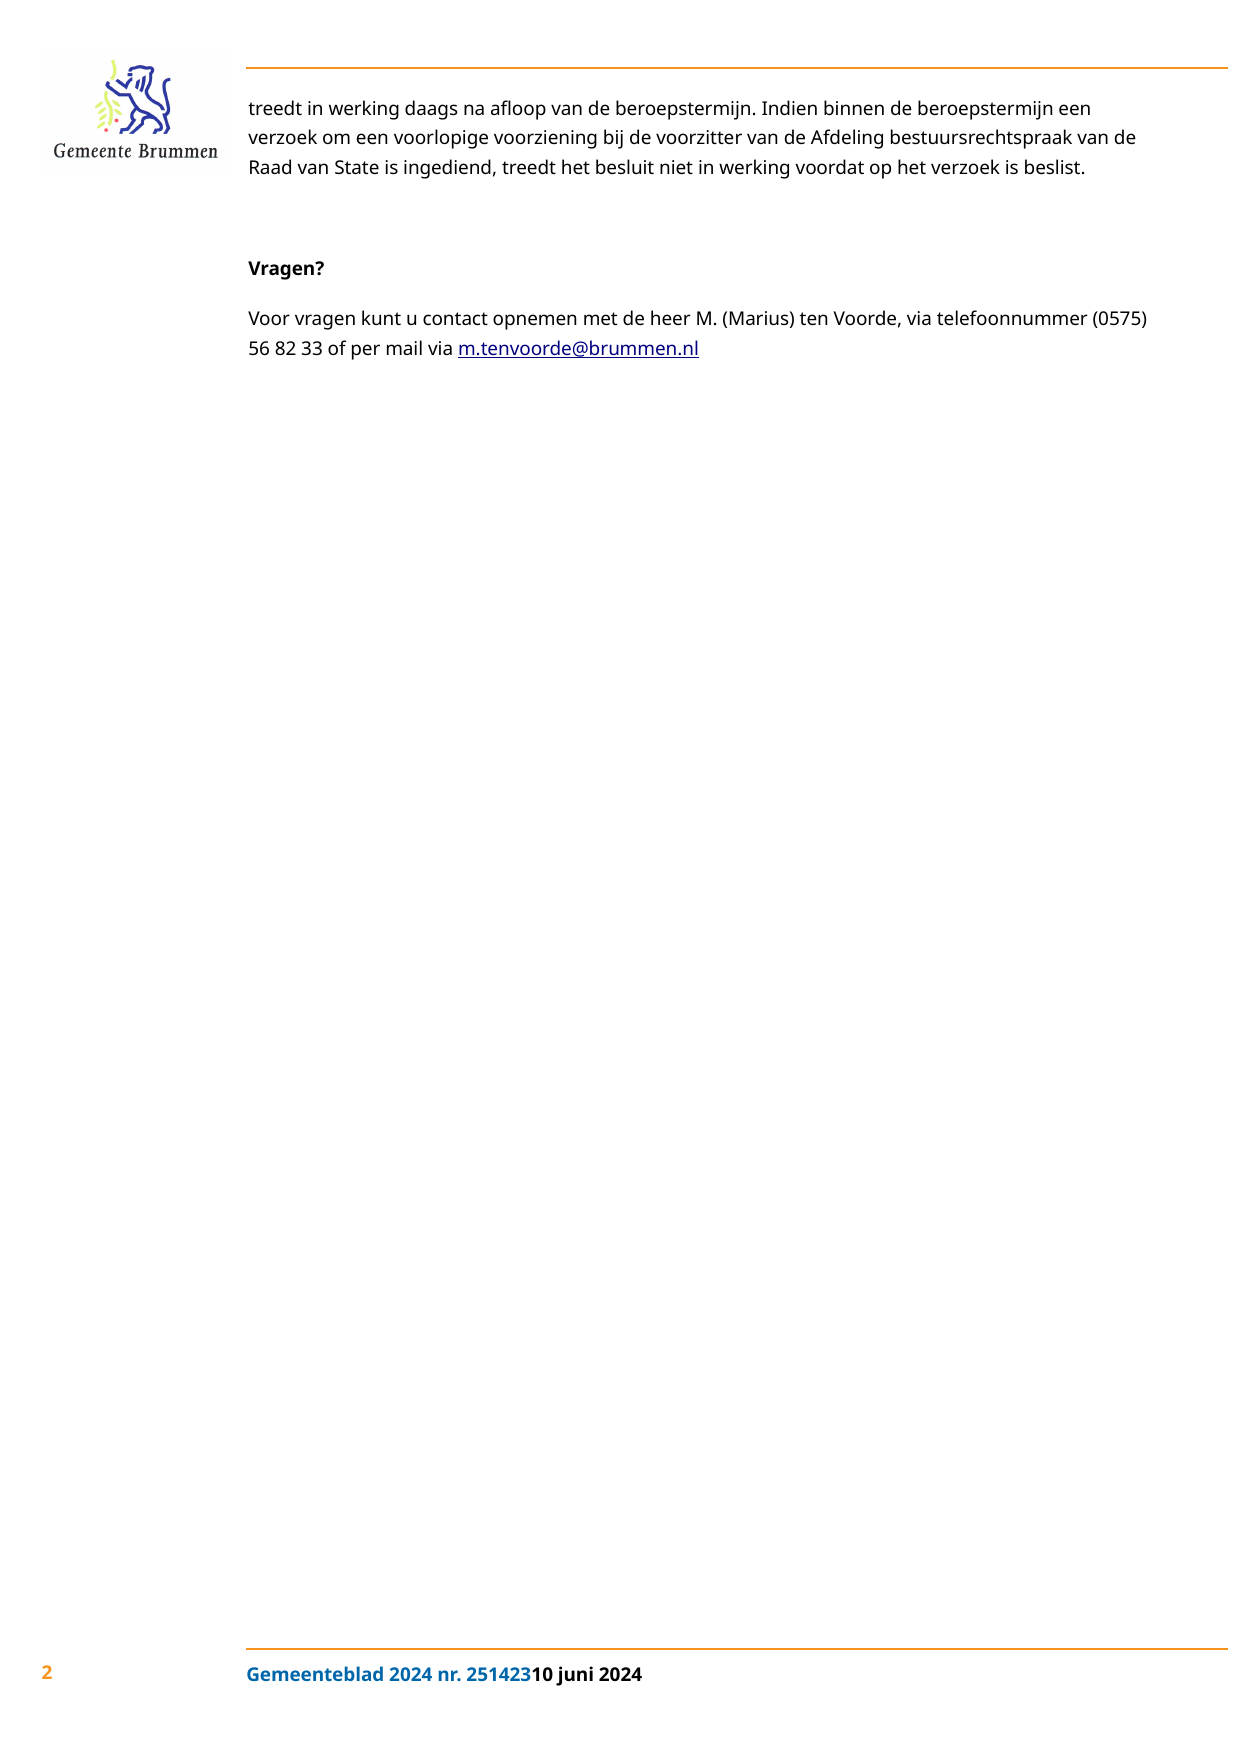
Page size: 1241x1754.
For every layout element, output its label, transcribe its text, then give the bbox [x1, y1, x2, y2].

text treedt in werking daags na afloop van de beroepstermijn. Indien binnen de beroepstermijn een verzoek om een voorlopige voorziening bij de voorzitter van de Afdeling bestuursrechtspraak van de Raad van State is ingediend, treedt het besluit niet in werking voordat op het verzoek is beslist. [248, 95, 1152, 180]
picture [41, 47, 231, 172]
text Voor vragen kunt u contact opnemen met de heer M. (Marius) ten Voorde, via telefoonnummer (0575) 56 82 33 of per mail via m.tenvoorde@brummen.nl [248, 305, 1152, 361]
text Vragen? [248, 255, 1152, 281]
